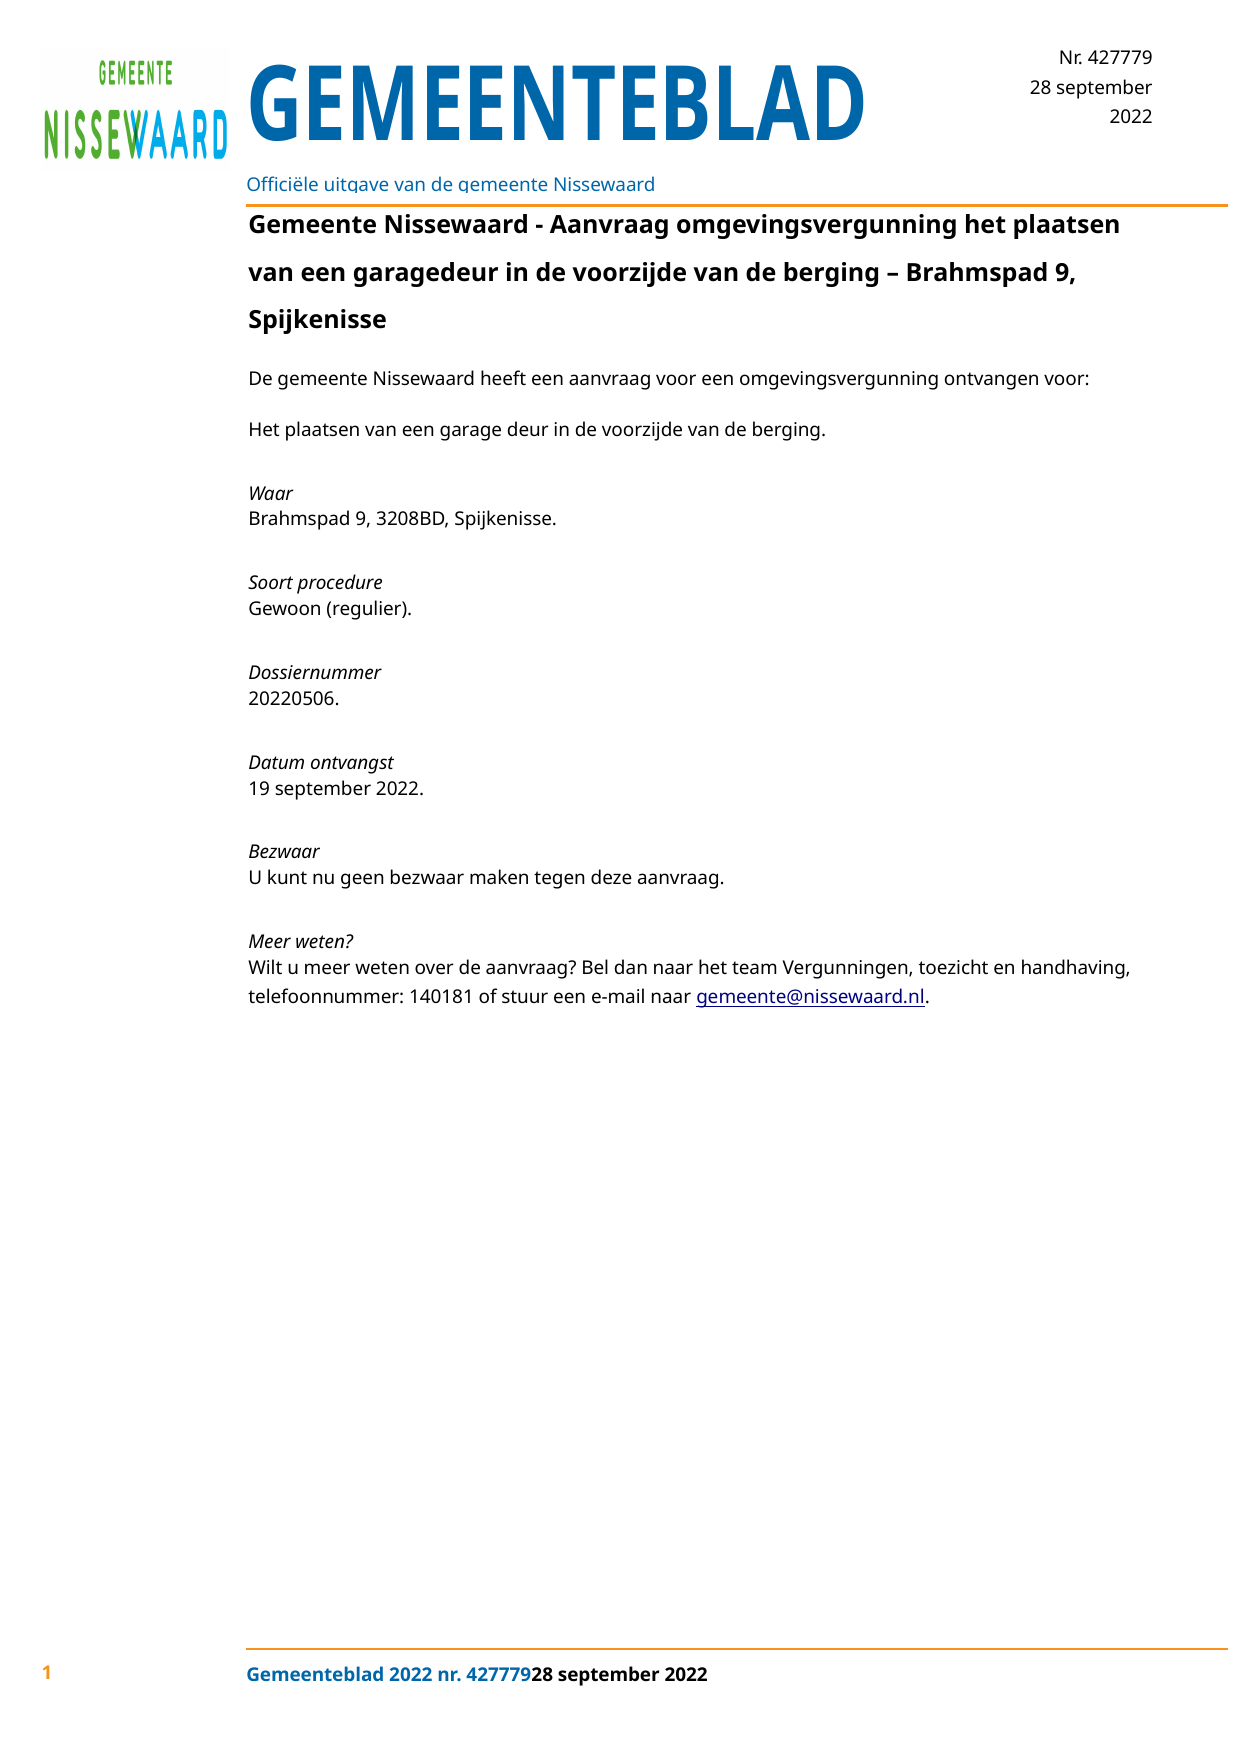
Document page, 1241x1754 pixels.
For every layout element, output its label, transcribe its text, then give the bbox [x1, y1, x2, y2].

text Soort procedure [248, 569, 1152, 595]
text 20220506. [248, 685, 1152, 711]
text U kunt nu geen bezwaar maken tegen deze aanvraag. [248, 864, 1152, 890]
text 19 september 2022. [248, 775, 1152, 800]
text Dossiernummer [248, 659, 1152, 685]
text Brahmspad 9, 3208BD, Spijkenisse. [248, 506, 1152, 531]
text Datum ontvangst [248, 749, 1152, 775]
text Waar [248, 480, 1152, 506]
picture [41, 47, 231, 172]
text Gewoon (regulier). [248, 595, 1152, 621]
text Meer weten? [248, 928, 1152, 954]
text Gemeente Nissewaard - Aanvraag omgevingsvergunning het plaatsen van een garagedeur in de voorzijde van de berging – Brahmspad 9, Spijkenisse [248, 207, 1152, 336]
text Het plaatsen van een garage deur in de voorzijde van de berging. [248, 416, 1152, 442]
text Bezwaar [248, 839, 1152, 864]
text Wilt u meer weten over de aanvraag? Bel dan naar het team Vergunningen, toezicht en handhaving, telefoonnummer: 140181 of stuur een e-mail naar gemeente@nissewaard.nl. [248, 954, 1152, 1009]
text De gemeente Nissewaard heeft een aanvraag voor een omgevingsvergunning ontvangen voor: [248, 366, 1152, 391]
